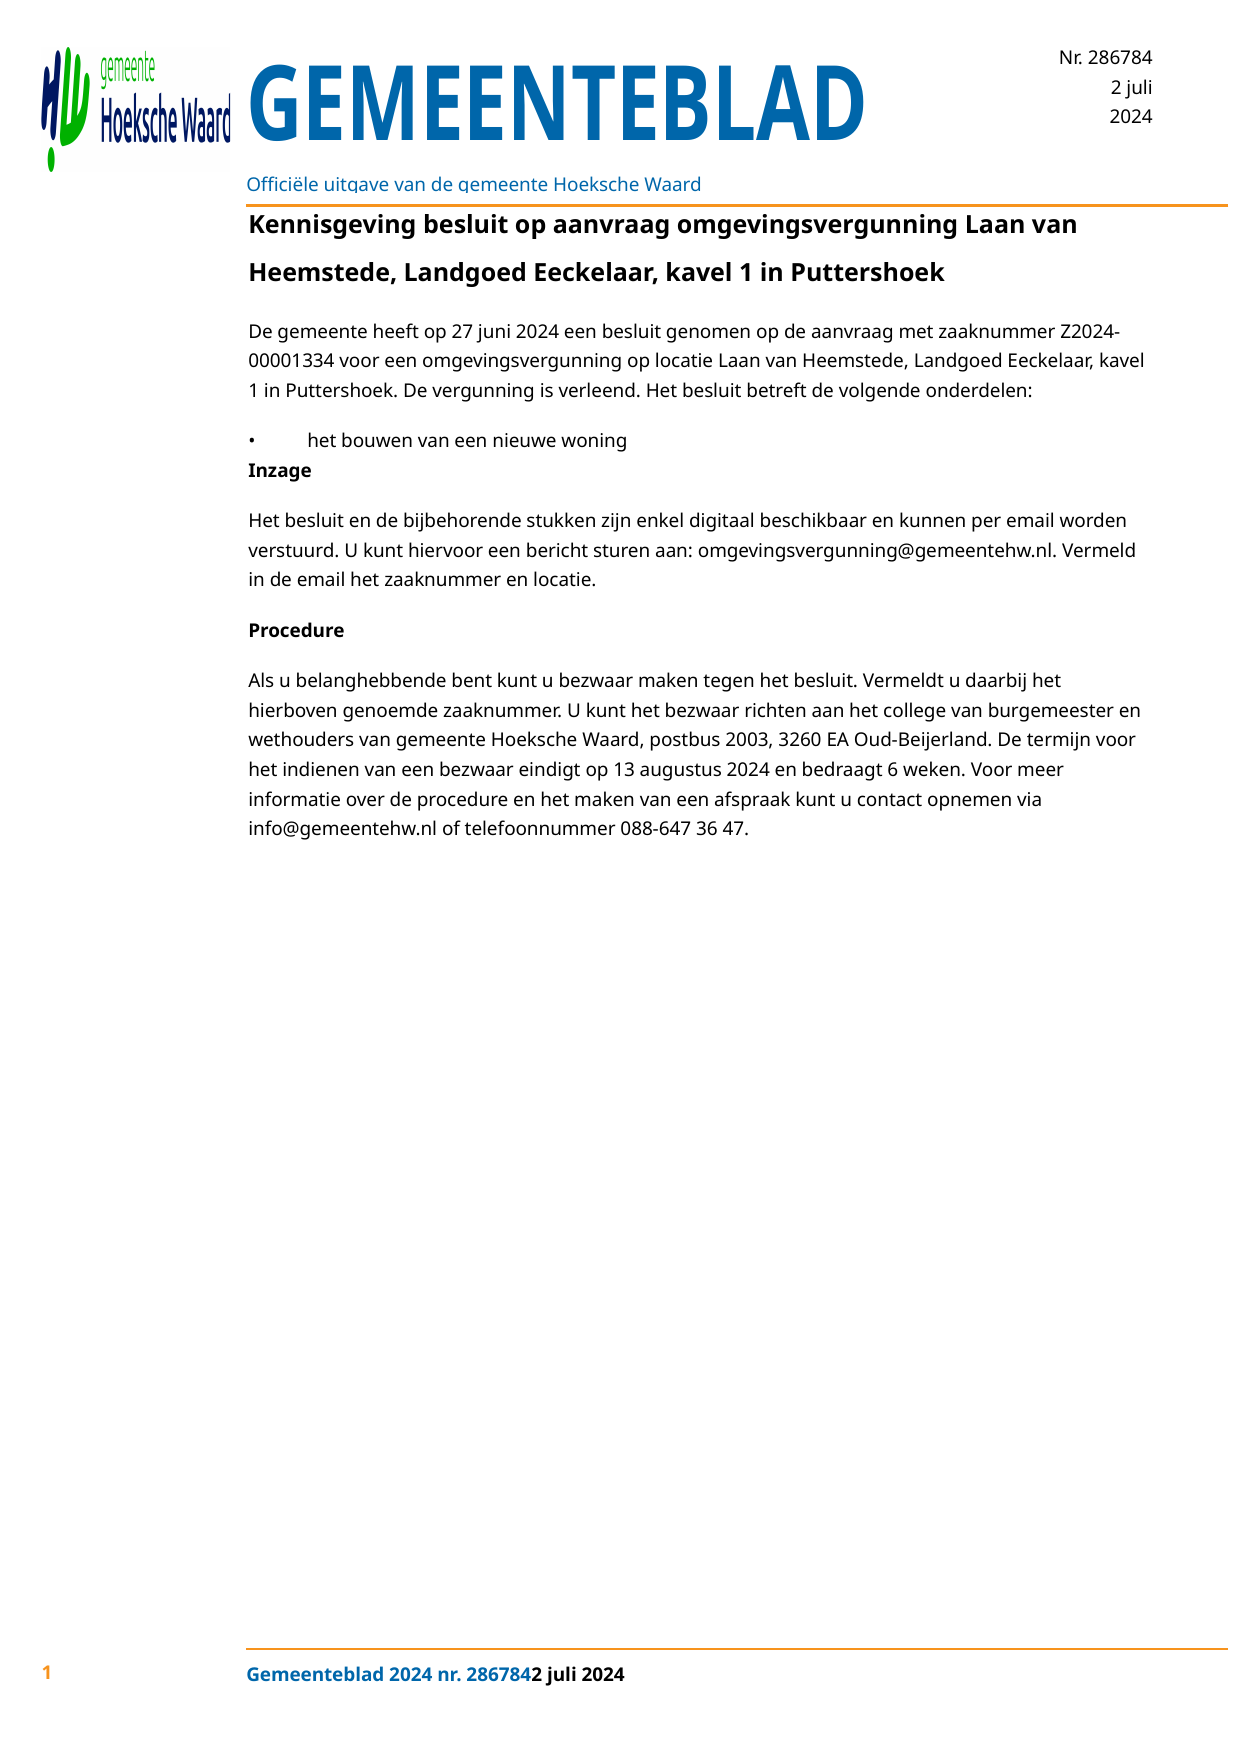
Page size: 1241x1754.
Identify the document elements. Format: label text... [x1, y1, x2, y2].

list het bouwen van een nieuwe woning [248, 427, 1152, 453]
text Het besluit en de bijbehorende stukken zijn enkel digitaal beschikbaar en kunnen per email worden verstuurd. U kunt hiervoor een bericht sturen aan: omgevingsvergunning@gemeentehw.nl. Vermeld in de email het zaaknummer en locatie. [248, 507, 1152, 592]
text Procedure [248, 617, 1152, 643]
text Inzage [248, 457, 1152, 483]
text Als u belanghebbende bent kunt u bezwaar maken tegen het besluit. Vermeldt u daarbij het hierboven genoemde zaaknummer. U kunt het bezwaar richten aan het college van burgemeester en wethouders van gemeente Hoeksche Waard, postbus 2003, 3260 EA Oud-Beijerland. De termijn voor het indienen van een bezwaar eindigt op 13 augustus 2024 en bedraagt 6 weken. Voor meer informatie over de procedure en het maken van een afspraak kunt u contact opnemen via info@gemeentehw.nl of telefoonnummer 088-647 36 47. [248, 667, 1152, 841]
picture [41, 47, 231, 172]
text Kennisgeving besluit op aanvraag omgevingsvergunning Laan van Heemstede, Landgoed Eeckelaar, kavel 1 in Puttershoek [248, 207, 1152, 288]
text De gemeente heeft op 27 juni 2024 een besluit genomen op de aanvraag met zaaknummer Z2024-00001334 voor een omgevingsvergunning op locatie Laan van Heemstede, Landgoed Eeckelaar, kavel 1 in Puttershoek. De vergunning is verleend. Het besluit betreft de volgende onderdelen: [248, 318, 1152, 403]
